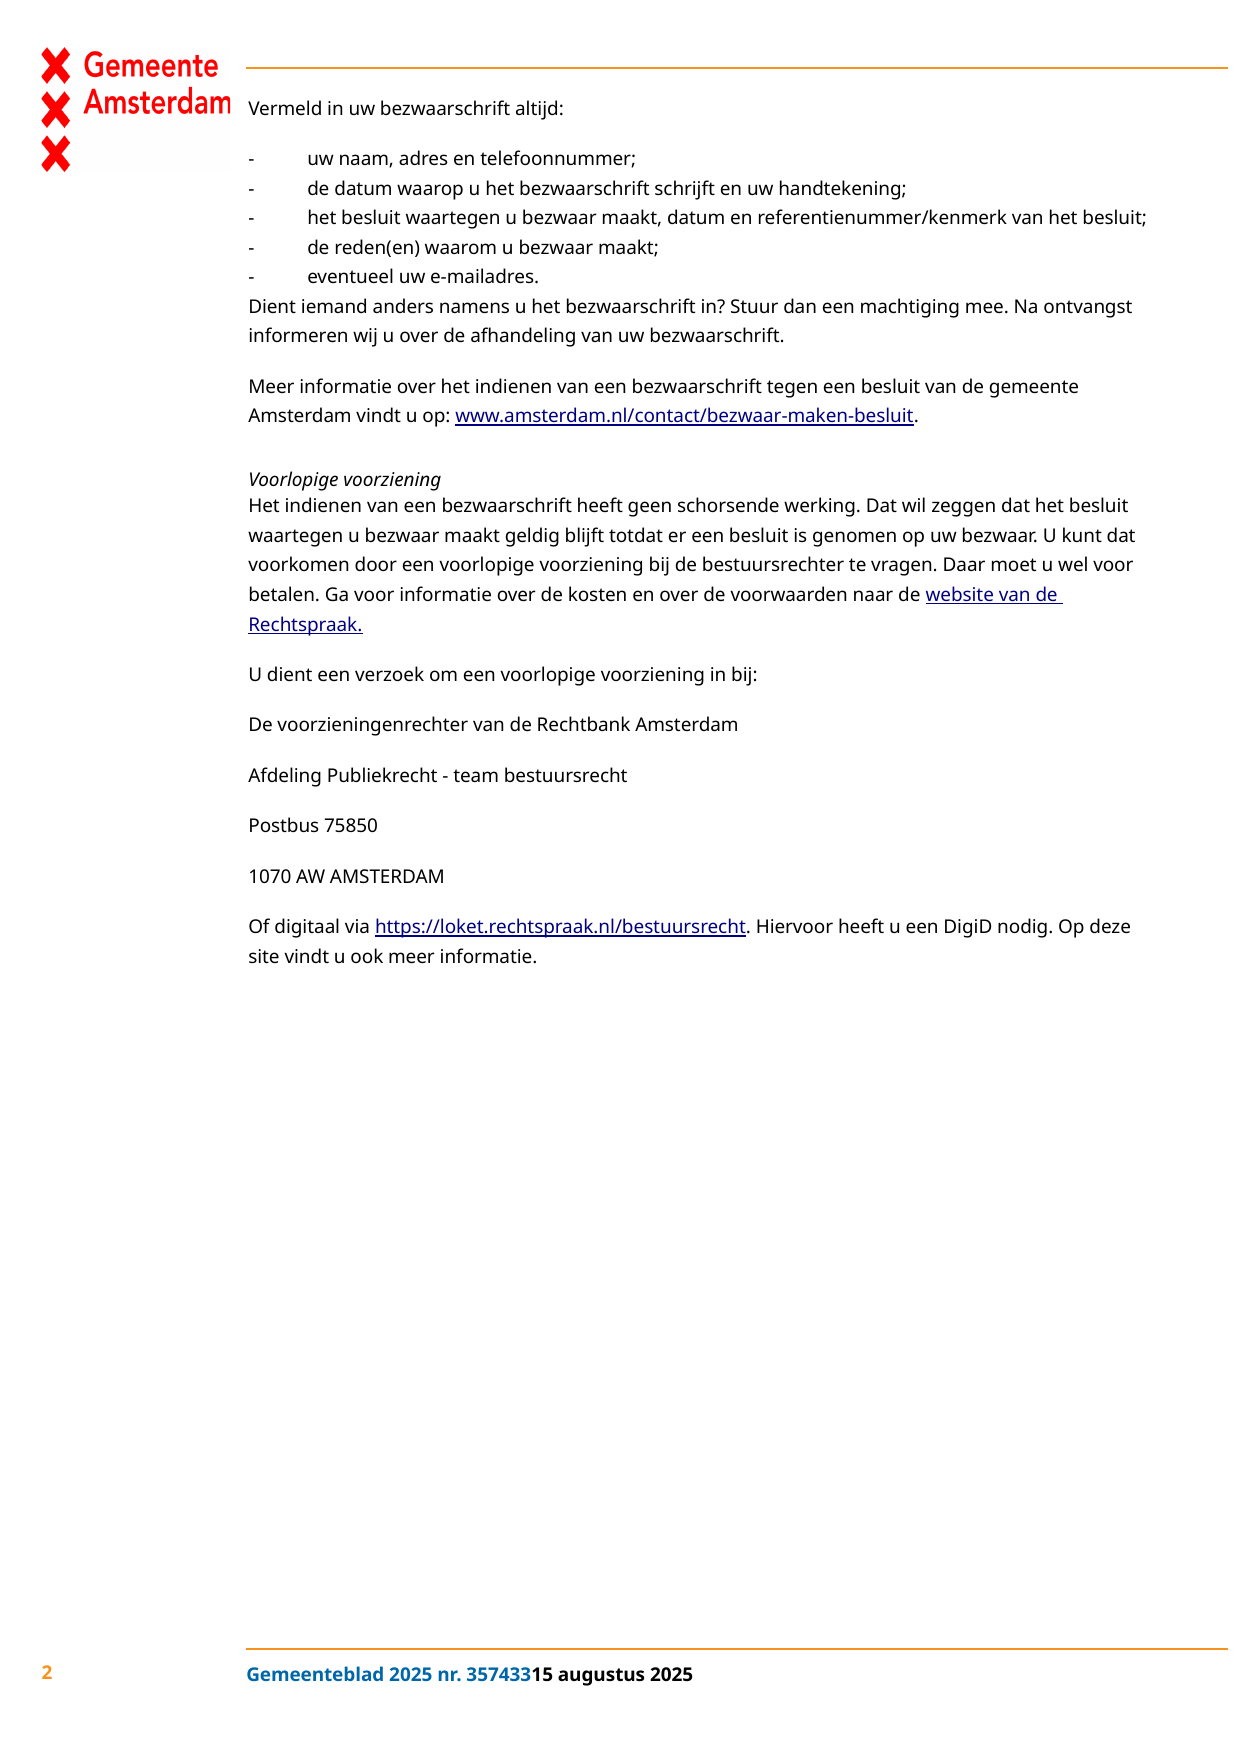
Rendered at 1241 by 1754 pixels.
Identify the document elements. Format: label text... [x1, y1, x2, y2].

list eventueel uw e-mailadres. [248, 263, 1152, 289]
text 1070 AW AMSTERDAM [248, 863, 1152, 888]
list uw naam, adres en telefoonnummer; [248, 145, 1152, 171]
text U dient een verzoek om een voorlopige voorziening in bij: [248, 661, 1152, 687]
list het besluit waartegen u bezwaar maakt, datum en referentienummer/kenmerk van het besluit; [248, 204, 1152, 230]
text Voorlopige voorziening [248, 467, 1152, 492]
list de reden(en) waarom u bezwaar maakt; [248, 234, 1152, 260]
text Het indienen van een bezwaarschrift heeft geen schorsende werking. Dat wil zeggen dat het besluit waartegen u bezwaar maakt geldig blijft totdat er een besluit is genomen op uw bezwaar. U kunt dat voorkomen door een voorlopige voorziening bij de bestuursrechter te vragen. Daar moet u wel voor betalen. Ga voor informatie over de kosten en over de voorwaarden naar de website van de Rechtspraak. [248, 492, 1152, 636]
text Dient iemand anders namens u het bezwaarschrift in? Stuur dan een machtiging mee. Na ontvangst informeren wij u over de afhandeling van uw bezwaarschrift. [248, 293, 1152, 348]
text Of digitaal via https://loket.rechtspraak.nl/bestuursrecht. Hiervoor heeft u een DigiD nodig. Op deze site vindt u ook meer informatie. [248, 913, 1152, 968]
text Postbus 75850 [248, 812, 1152, 838]
text Afdeling Publiekrecht - team bestuursrecht [248, 762, 1152, 788]
text De voorzieningenrechter van de Rechtbank Amsterdam [248, 712, 1152, 737]
text Meer informatie over het indienen van een bezwaarschrift tegen een besluit van de gemeente Amsterdam vindt u op: www.amsterdam.nl/contact/bezwaar-maken-besluit. [248, 373, 1152, 428]
picture [41, 47, 231, 172]
list de datum waarop u het bezwaarschrift schrijft en uw handtekening; [248, 175, 1152, 201]
text Vermeld in uw bezwaarschrift altijd: [248, 95, 1152, 121]
